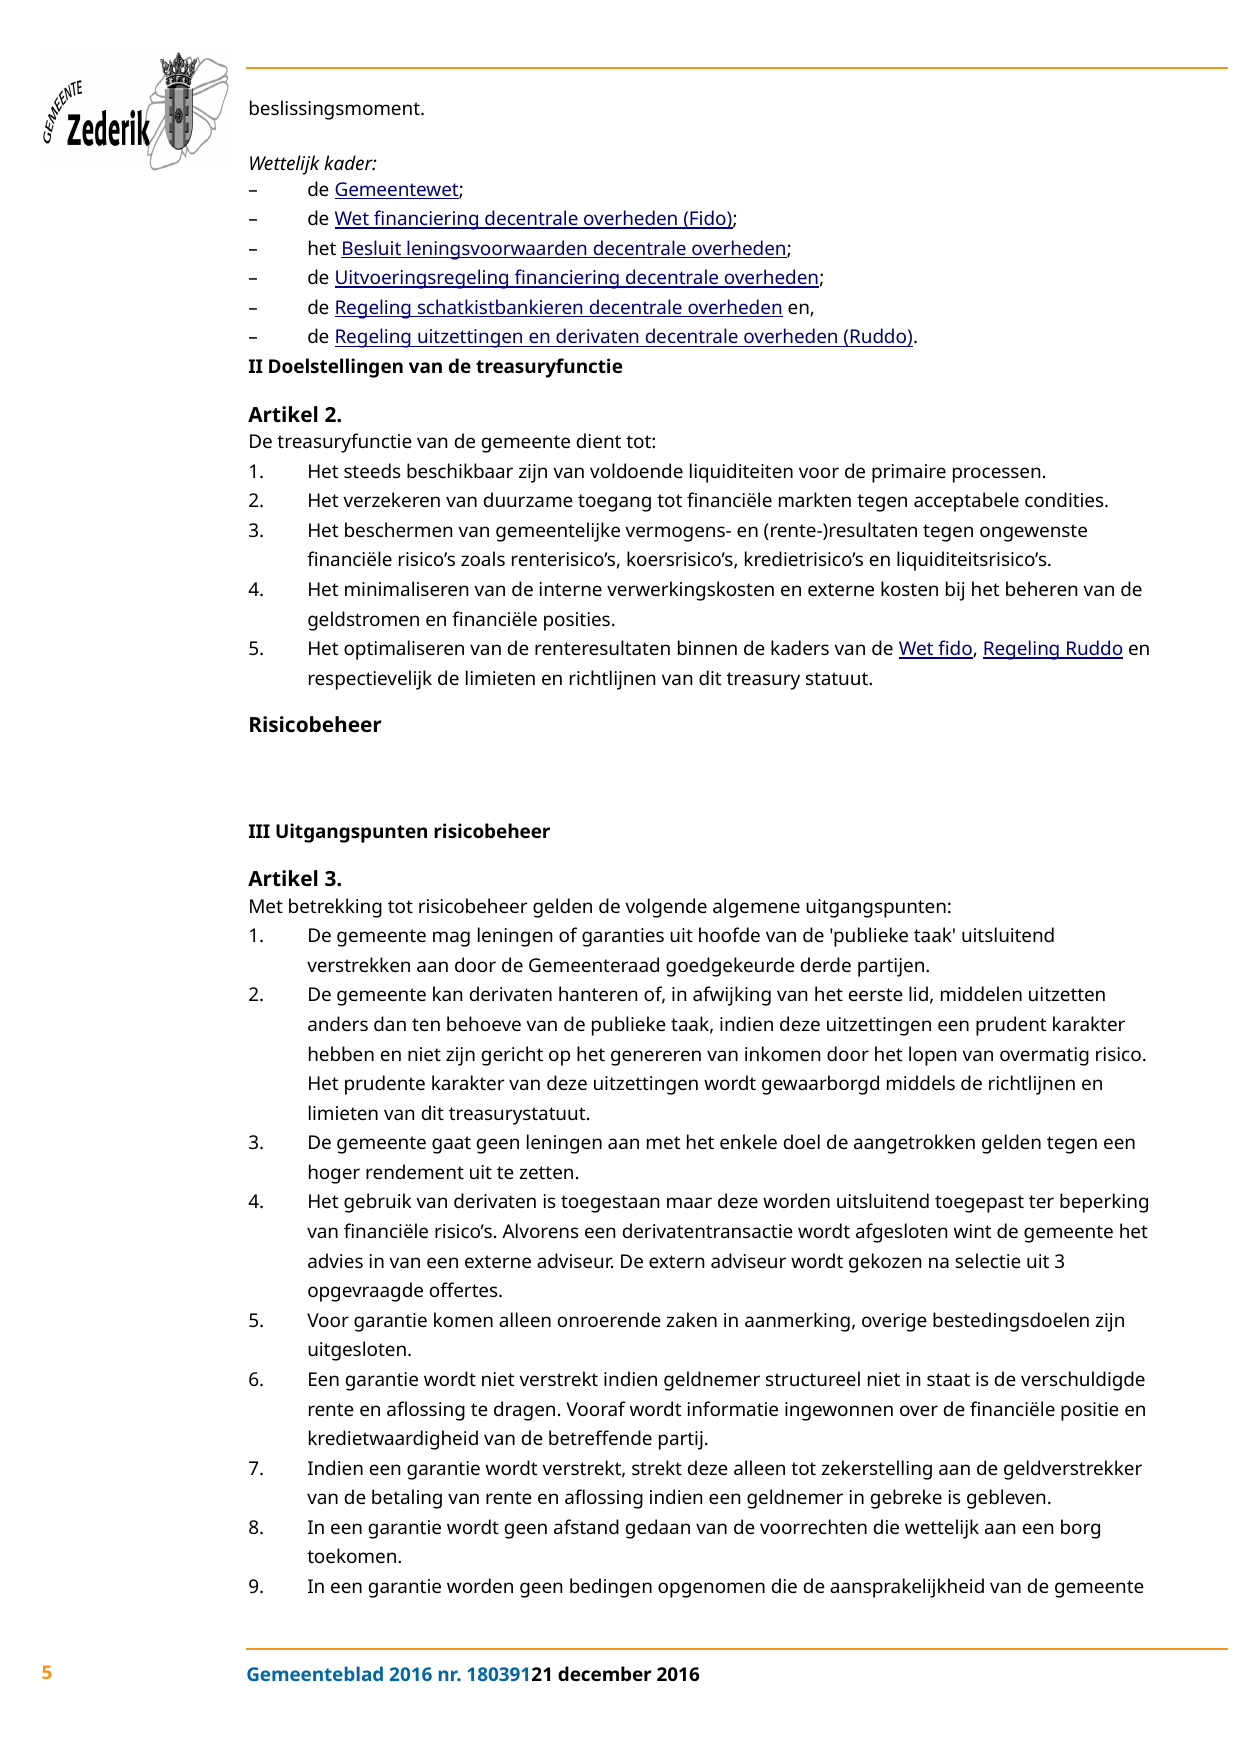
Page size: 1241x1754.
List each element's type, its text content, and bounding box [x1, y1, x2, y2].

list In een garantie worden geen bedingen opgenomen die de aansprakelijkheid van de gemeente [248, 1573, 1152, 1599]
list Het steeds beschikbaar zijn van voldoende liquiditeiten voor de primaire processen. [248, 458, 1152, 484]
text De treasuryfunctie van de gemeente dient tot: [248, 428, 1152, 454]
list De gemeente mag leningen of garanties uit hoofde van de 'publieke taak' uitsluitend verstrekken aan door de Gemeenteraad goedgekeurde derde partijen. [248, 922, 1152, 978]
text II Doelstellingen van de treasuryfunctie [248, 353, 1152, 379]
list de Regeling schatkistbankieren decentrale overheden en, [248, 294, 1152, 320]
list de Gemeentewet; [248, 176, 1152, 202]
text Met betrekking tot risicobeheer gelden de volgende algemene uitgangspunten: [248, 893, 1152, 919]
text Artikel 2. [248, 400, 1152, 428]
list Een garantie wordt niet verstrekt indien geldnemer structureel niet in staat is de verschuldigde rente en aflossing te dragen. Vooraf wordt informatie ingewonnen over de financiële positie en kredietwaardigheid van de betreffende partij. [248, 1366, 1152, 1451]
text beslissingsmoment. [248, 95, 1152, 121]
list de Regeling uitzettingen en derivaten decentrale overheden (Ruddo). [248, 324, 1152, 349]
list De gemeente gaat geen leningen aan met het enkele doel de aangetrokken gelden tegen een hoger rendement uit te zetten. [248, 1129, 1152, 1185]
list Het minimaliseren van de interne verwerkingskosten en externe kosten bij het beheren van de geldstromen en financiële posities. [248, 576, 1152, 632]
list Indien een garantie wordt verstrekt, strekt deze alleen tot zekerstelling aan de geldverstrekker van de betaling van rente en aflossing indien een geldnemer in gebreke is gebleven. [248, 1455, 1152, 1510]
text Artikel 3. [248, 864, 1152, 893]
list In een garantie wordt geen afstand gedaan van de voorrechten die wettelijk aan een borg toekomen. [248, 1514, 1152, 1569]
picture [41, 47, 231, 172]
list Het beschermen van gemeentelijke vermogens- en (rente-)resultaten tegen ongewenste financiële risico’s zoals renterisico’s, koersrisico’s, kredietrisico’s en liquiditeitsrisico’s. [248, 517, 1152, 572]
list de Wet financiering decentrale overheden (Fido); [248, 205, 1152, 231]
list De gemeente kan derivaten hanteren of, in afwijking van het eerste lid, middelen uitzetten anders dan ten behoeve van de publieke taak, indien deze uitzettingen een prudent karakter hebben en niet zijn gericht op het genereren van inkomen door het lopen van overmatig risico. Het prudente karakter van deze uitzettingen wordt gewaarborgd middels de richtlijnen en limieten van dit treasurystatuut. [248, 982, 1152, 1126]
list het Besluit leningsvoorwaarden decentrale overheden; [248, 235, 1152, 261]
text III Uitgangspunten risicobeheer [248, 818, 1152, 844]
list de Uitvoeringsregeling financiering decentrale overheden; [248, 264, 1152, 290]
list Het verzekeren van duurzame toegang tot financiële markten tegen acceptabele condities. [248, 487, 1152, 513]
list Voor garantie komen alleen onroerende zaken in aanmerking, overige bestedingsdoelen zijn uitgesloten. [248, 1307, 1152, 1362]
list Het gebruik van derivaten is toegestaan maar deze worden uitsluitend toegepast ter beperking van financiële risico’s. Alvorens een derivatentransactie wordt afgesloten wint de gemeente het advies in van een externe adviseur. De extern adviseur wordt gekozen na selectie uit 3 opgevraagde offertes. [248, 1189, 1152, 1303]
text Wettelijk kader: [248, 150, 1152, 176]
list Het optimaliseren van de renteresultaten binnen de kaders van de Wet fido, Regeling Ruddo en respectievelijk de limieten en richtlijnen van dit treasury statuut. [248, 635, 1152, 691]
text Risicobeheer [248, 711, 1152, 739]
